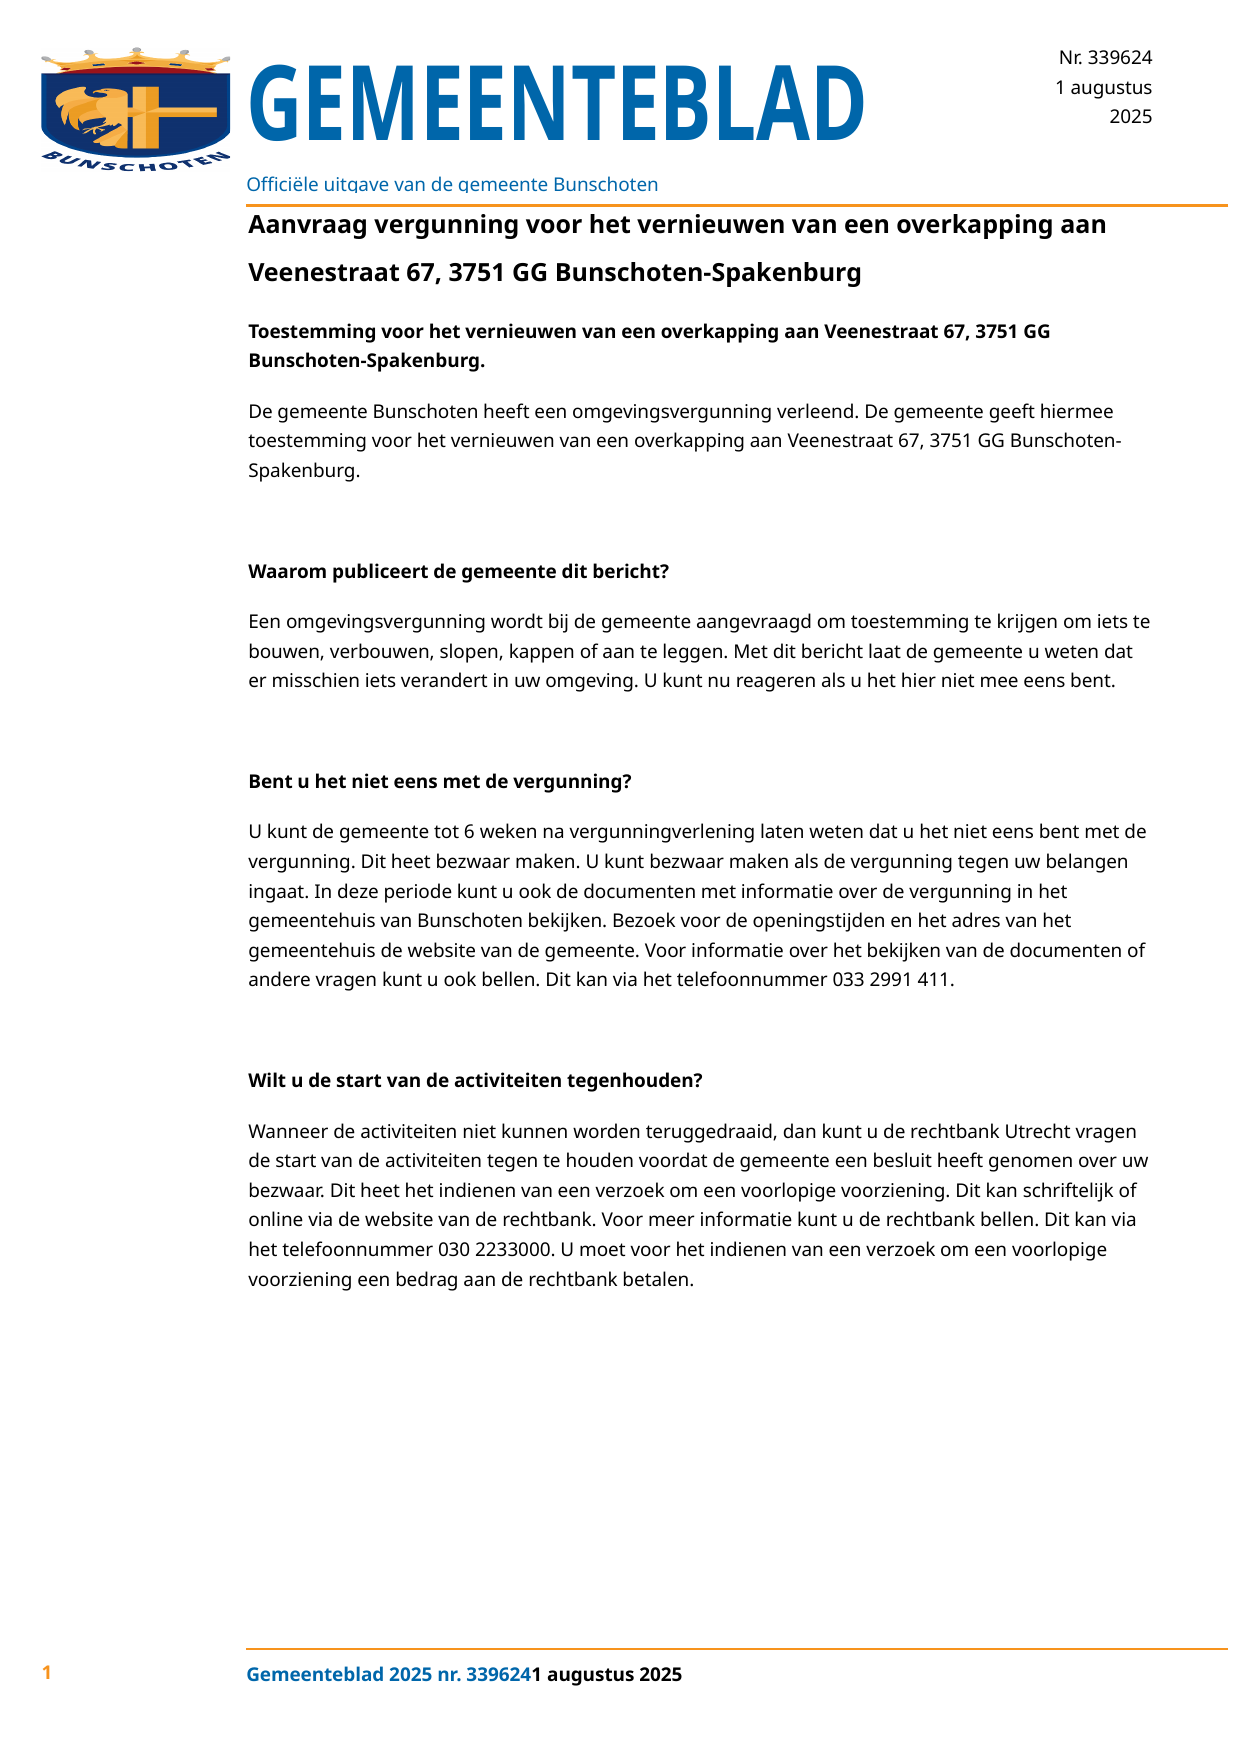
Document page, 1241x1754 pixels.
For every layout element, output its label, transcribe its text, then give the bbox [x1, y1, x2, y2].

text Aanvraag vergunning voor het vernieuwen van een overkapping aan Veenestraat 67, 3751 GG Bunschoten-Spakenburg [248, 207, 1152, 288]
text Waarom publiceert de gemeente dit bericht? [248, 558, 1152, 584]
text Wanneer de activiteiten niet kunnen worden teruggedraaid, dan kunt u de rechtbank Utrecht vragen de start van de activiteiten tegen te houden voordat de gemeente een besluit heeft genomen over uw bezwaar. Dit heet het indienen van een verzoek om een voorlopige voorziening. Dit kan schriftelijk of online via de website van de rechtbank. Voor meer informatie kunt u de rechtbank bellen. Dit kan via het telefoonnummer 030 2233000. U moet voor het indienen van een verzoek om een voorlopige voorziening een bedrag aan de rechtbank betalen. [248, 1118, 1152, 1292]
picture [41, 47, 231, 172]
text Toestemming voor het vernieuwen van een overkapping aan Veenestraat 67, 3751 GG Bunschoten-Spakenburg. [248, 318, 1152, 373]
text Bent u het niet eens met de vergunning? [248, 768, 1152, 794]
text Wilt u de start van de activiteiten tegenhouden? [248, 1067, 1152, 1093]
text U kunt de gemeente tot 6 weken na vergunningverlening laten weten dat u het niet eens bent met de vergunning. Dit heet bezwaar maken. U kunt bezwaar maken als de vergunning tegen uw belangen ingaat. In deze periode kunt u ook de documenten met informatie over de vergunning in het gemeentehuis van Bunschoten bekijken. Bezoek voor de openingstijden en het adres van het gemeentehuis de website van de gemeente. Voor informatie over het bekijken van de documenten of andere vragen kunt u ook bellen. Dit kan via het telefoonnummer 033 2991 411. [248, 819, 1152, 992]
text Een omgevingsvergunning wordt bij de gemeente aangevraagd om toestemming te krijgen om iets te bouwen, verbouwen, slopen, kappen of aan te leggen. Met dit bericht laat de gemeente u weten dat er misschien iets verandert in uw omgeving. U kunt nu reageren als u het hier niet mee eens bent. [248, 608, 1152, 693]
text De gemeente Bunschoten heeft een omgevingsvergunning verleend. De gemeente geeft hiermee toestemming voor het vernieuwen van een overkapping aan Veenestraat 67, 3751 GG Bunschoten-Spakenburg. [248, 398, 1152, 483]
